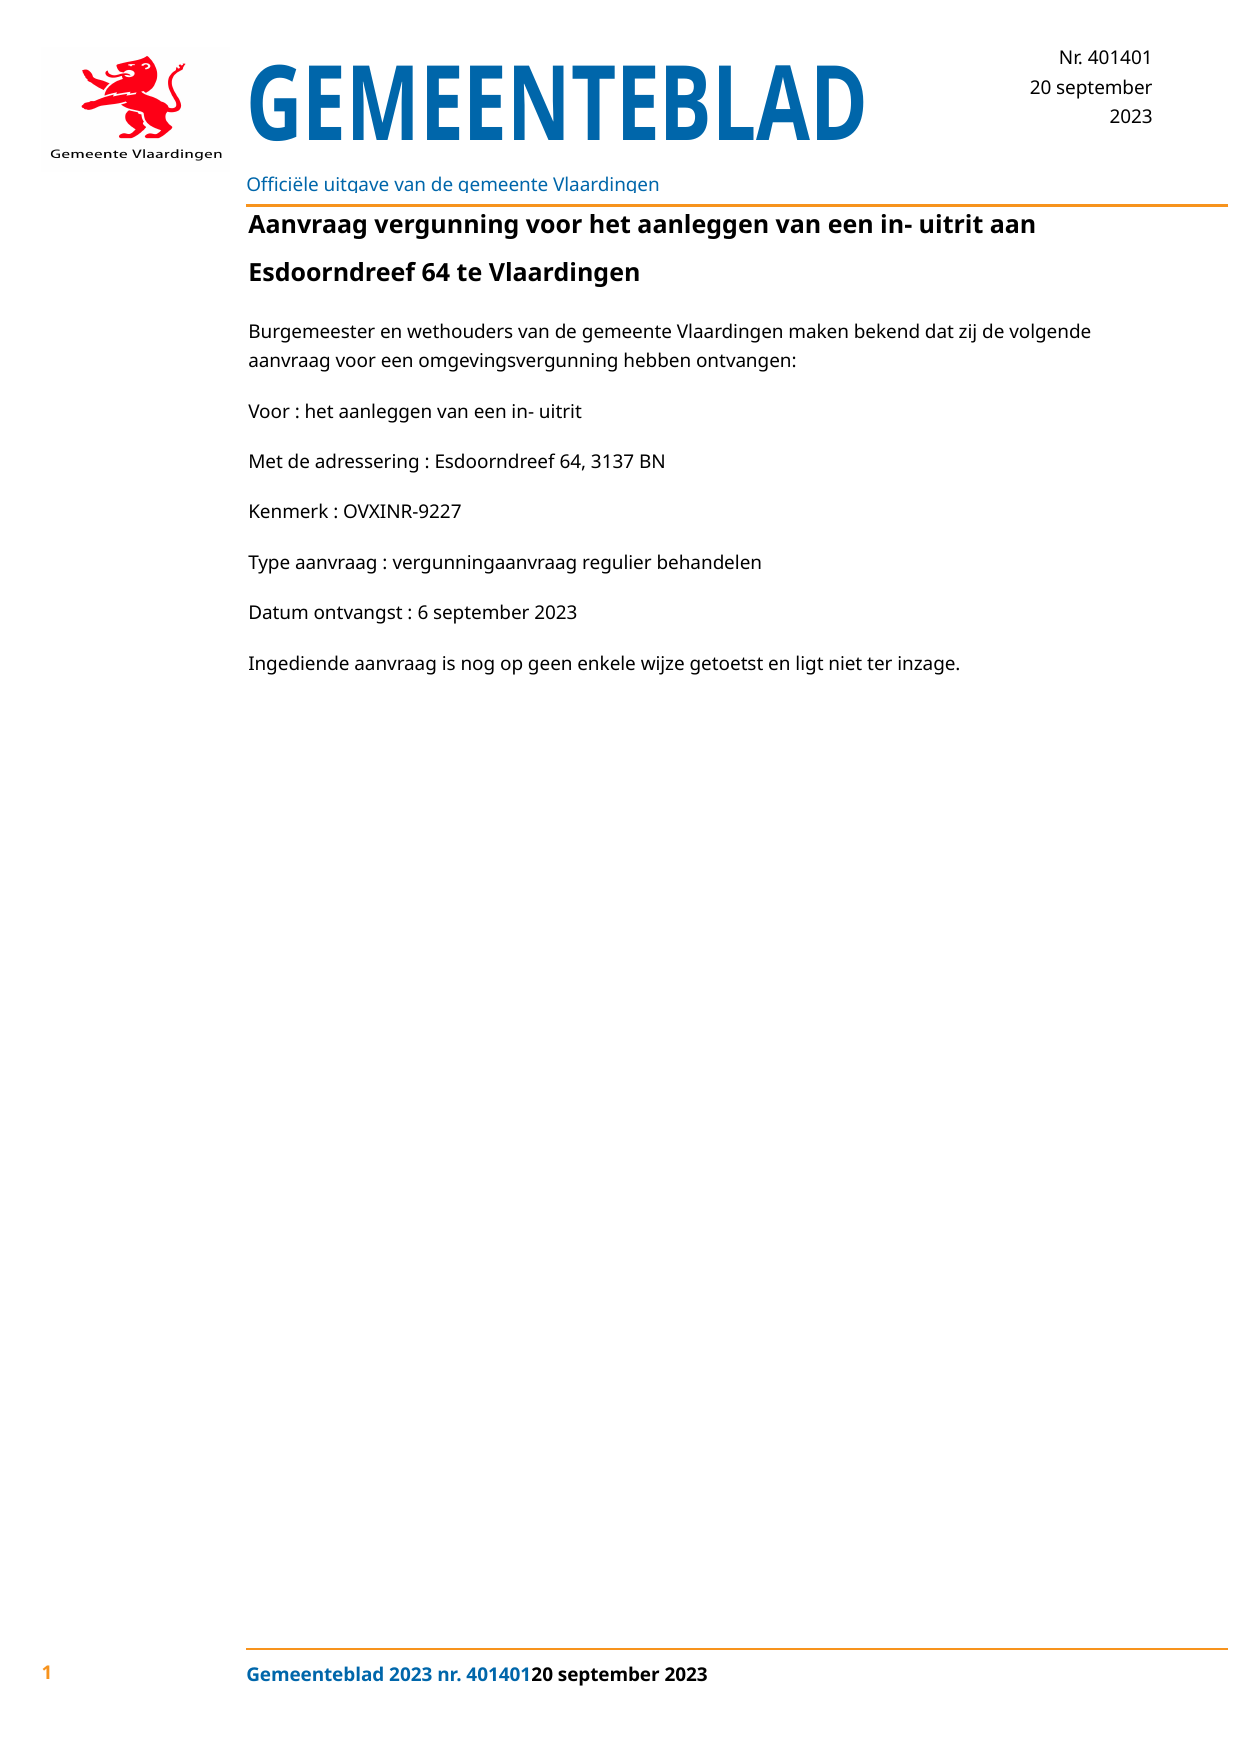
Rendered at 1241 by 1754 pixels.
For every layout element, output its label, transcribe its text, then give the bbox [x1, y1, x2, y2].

text Datum ontvangst : 6 september 2023 [248, 599, 1152, 625]
text Type aanvraag : vergunningaanvraag regulier behandelen [248, 549, 1152, 575]
picture [41, 47, 231, 172]
text Voor : het aanleggen van een in- uitrit [248, 398, 1152, 424]
text Ingediende aanvraag is nog op geen enkele wijze getoetst en ligt niet ter inzage. [248, 650, 1152, 676]
text Burgemeester en wethouders van de gemeente Vlaardingen maken bekend dat zij de volgende aanvraag voor een omgevingsvergunning hebben ontvangen: [248, 318, 1152, 373]
text Kenmerk : OVXINR-9227 [248, 499, 1152, 524]
text Met de adressering : Esdoorndreef 64, 3137 BN [248, 448, 1152, 474]
text Aanvraag vergunning voor het aanleggen van een in- uitrit aan Esdoorndreef 64 te Vlaardingen [248, 207, 1152, 288]
